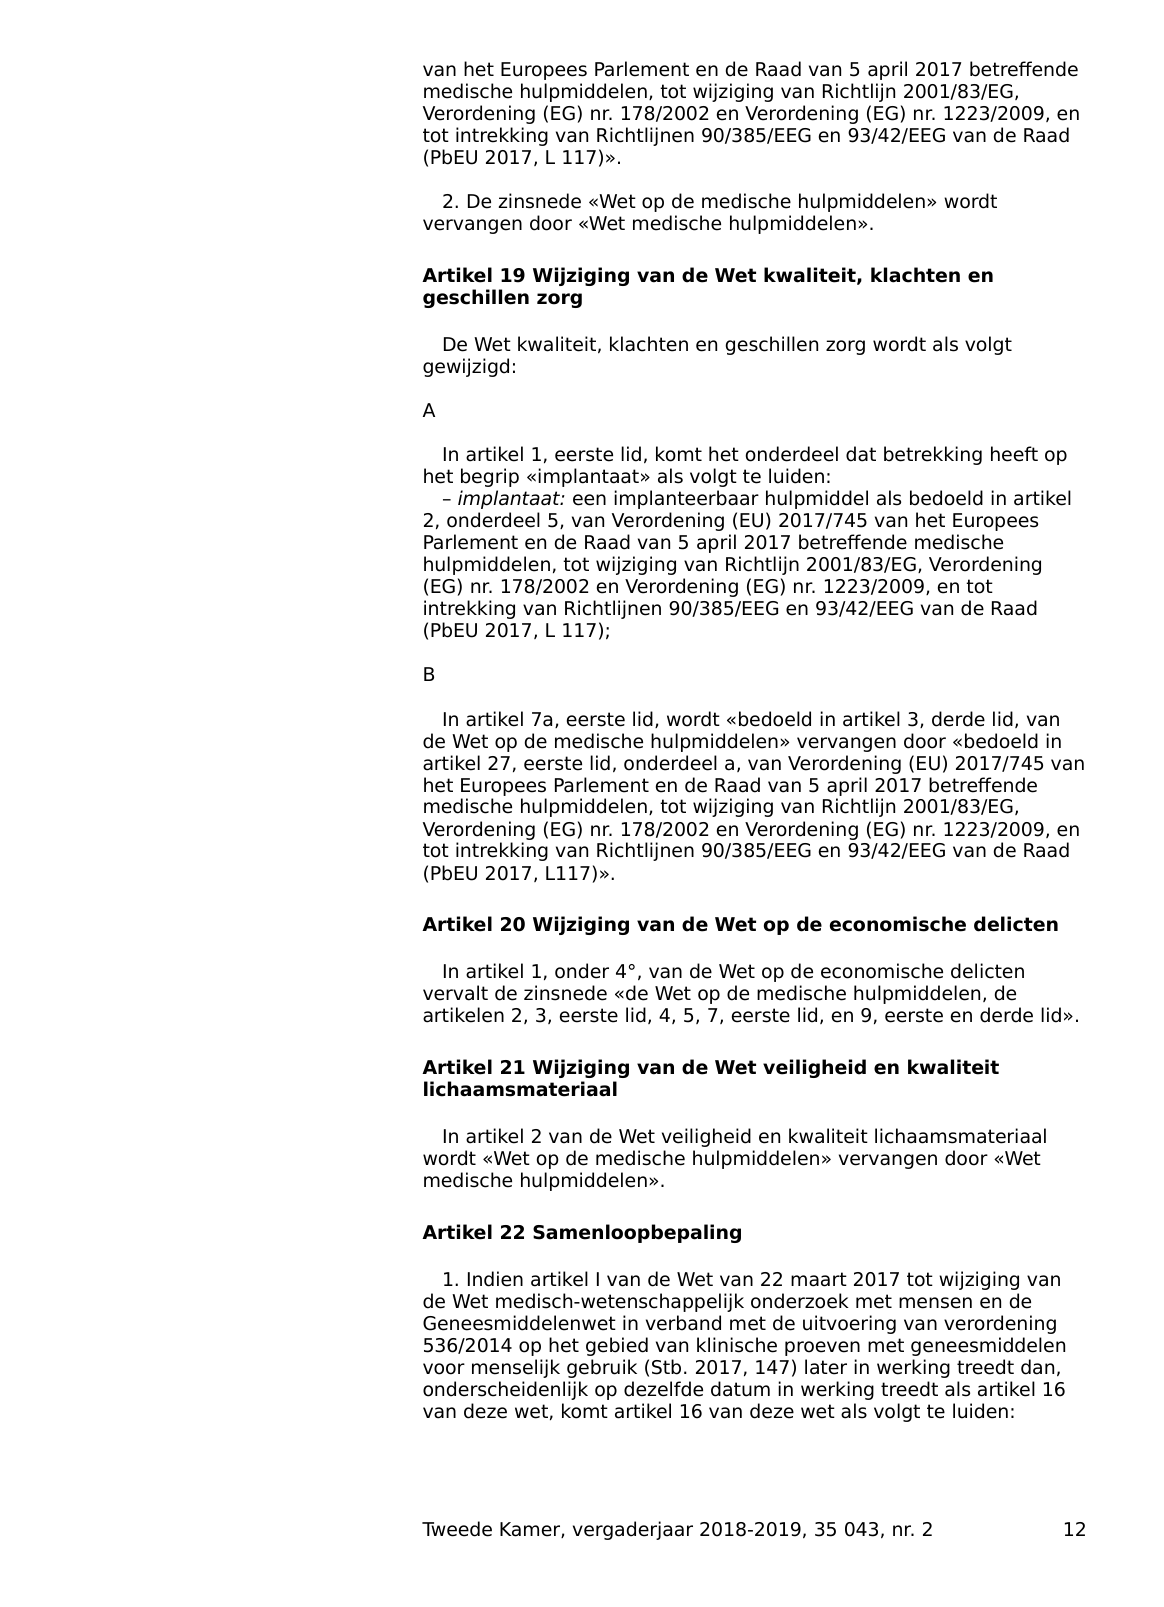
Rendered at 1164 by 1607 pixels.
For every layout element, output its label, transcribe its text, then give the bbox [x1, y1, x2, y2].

text In artikel 7a, eerste lid, wordt «bedoeld in artikel 3, derde lid, van de Wet op de medische hulpmiddelen» vervangen door «bedoeld in artikel 27, eerste lid, onderdeel a, van Verordening (EU) 2017/745 van het Europees Parlement en de Raad van 5 april 2017 betreffende medische hulpmiddelen, tot wijziging van Richtlijn 2001/83/EG, Verordening (EG) nr. 178/2002 en Verordening (EG) nr. 1223/2009, en tot intrekking van Richtlijnen 90/385/EEG en 93/42/EEG van de Raad (PbEU 2017, L117)». [422, 708, 1087, 884]
subtitle Artikel 21 Wijziging van de Wet veiligheid en kwaliteit lichaamsmateriaal [422, 1057, 1087, 1101]
text van het Europees Parlement en de Raad van 5 april 2017 betreffende medische hulpmiddelen, tot wijziging van Richtlijn 2001/83/EG, Verordening (EG) nr. 178/2002 en Verordening (EG) nr. 1223/2009, en tot intrekking van Richtlijnen 90/385/EEG en 93/42/EEG van de Raad (PbEU 2017, L 117)». [422, 59, 1087, 169]
text A [422, 400, 1087, 422]
subtitle Artikel 22 Samenloopbepaling [422, 1222, 1087, 1244]
text B [422, 664, 1087, 686]
text In artikel 2 van de Wet veiligheid en kwaliteit lichaamsmateriaal wordt «Wet op de medische hulpmiddelen» vervangen door «Wet medische hulpmiddelen». [422, 1126, 1087, 1192]
text 1. Indien artikel I van de Wet van 22 maart 2017 tot wijziging van de Wet medisch-wetenschappelijk onderzoek met mensen en de Geneesmiddelenwet in verband met de uitvoering van verordening 536/2014 op het gebied van klinische proeven met geneesmiddelen voor menselijk gebruik (Stb. 2017, 147) later in werking treedt dan, onderscheidenlijk op dezelfde datum in werking treedt als artikel 16 van deze wet, komt artikel 16 van deze wet als volgt te luiden: [422, 1269, 1087, 1423]
subtitle Artikel 20 Wijziging van de Wet op de economische delicten [422, 914, 1087, 936]
text – implantaat: een implanteerbaar hulpmiddel als bedoeld in artikel 2, onderdeel 5, van Verordening (EU) 2017/745 van het Europees Parlement en de Raad van 5 april 2017 betreffende medische hulpmiddelen, tot wijziging van Richtlijn 2001/83/EG, Verordening (EG) nr. 178/2002 en Verordening (EG) nr. 1223/2009, en tot intrekking van Richtlijnen 90/385/EEG en 93/42/EEG van de Raad (PbEU 2017, L 117); [422, 488, 1087, 642]
text In artikel 1, onder 4°, van de Wet op de economische delicten vervalt de zinsnede «de Wet op de medische hulpmiddelen, de artikelen 2, 3, eerste lid, 4, 5, 7, eerste lid, en 9, eerste en derde lid». [422, 961, 1087, 1027]
text 2. De zinsnede «Wet op de medische hulpmiddelen» wordt vervangen door «Wet medische hulpmiddelen». [422, 191, 1087, 235]
text De Wet kwaliteit, klachten en geschillen zorg wordt als volgt gewijzigd: [422, 334, 1087, 378]
subtitle Artikel 19 Wijziging van de Wet kwaliteit, klachten en geschillen zorg [422, 265, 1087, 309]
text In artikel 1, eerste lid, komt het onderdeel dat betrekking heeft op het begrip «implantaat» als volgt te luiden: [422, 444, 1087, 488]
